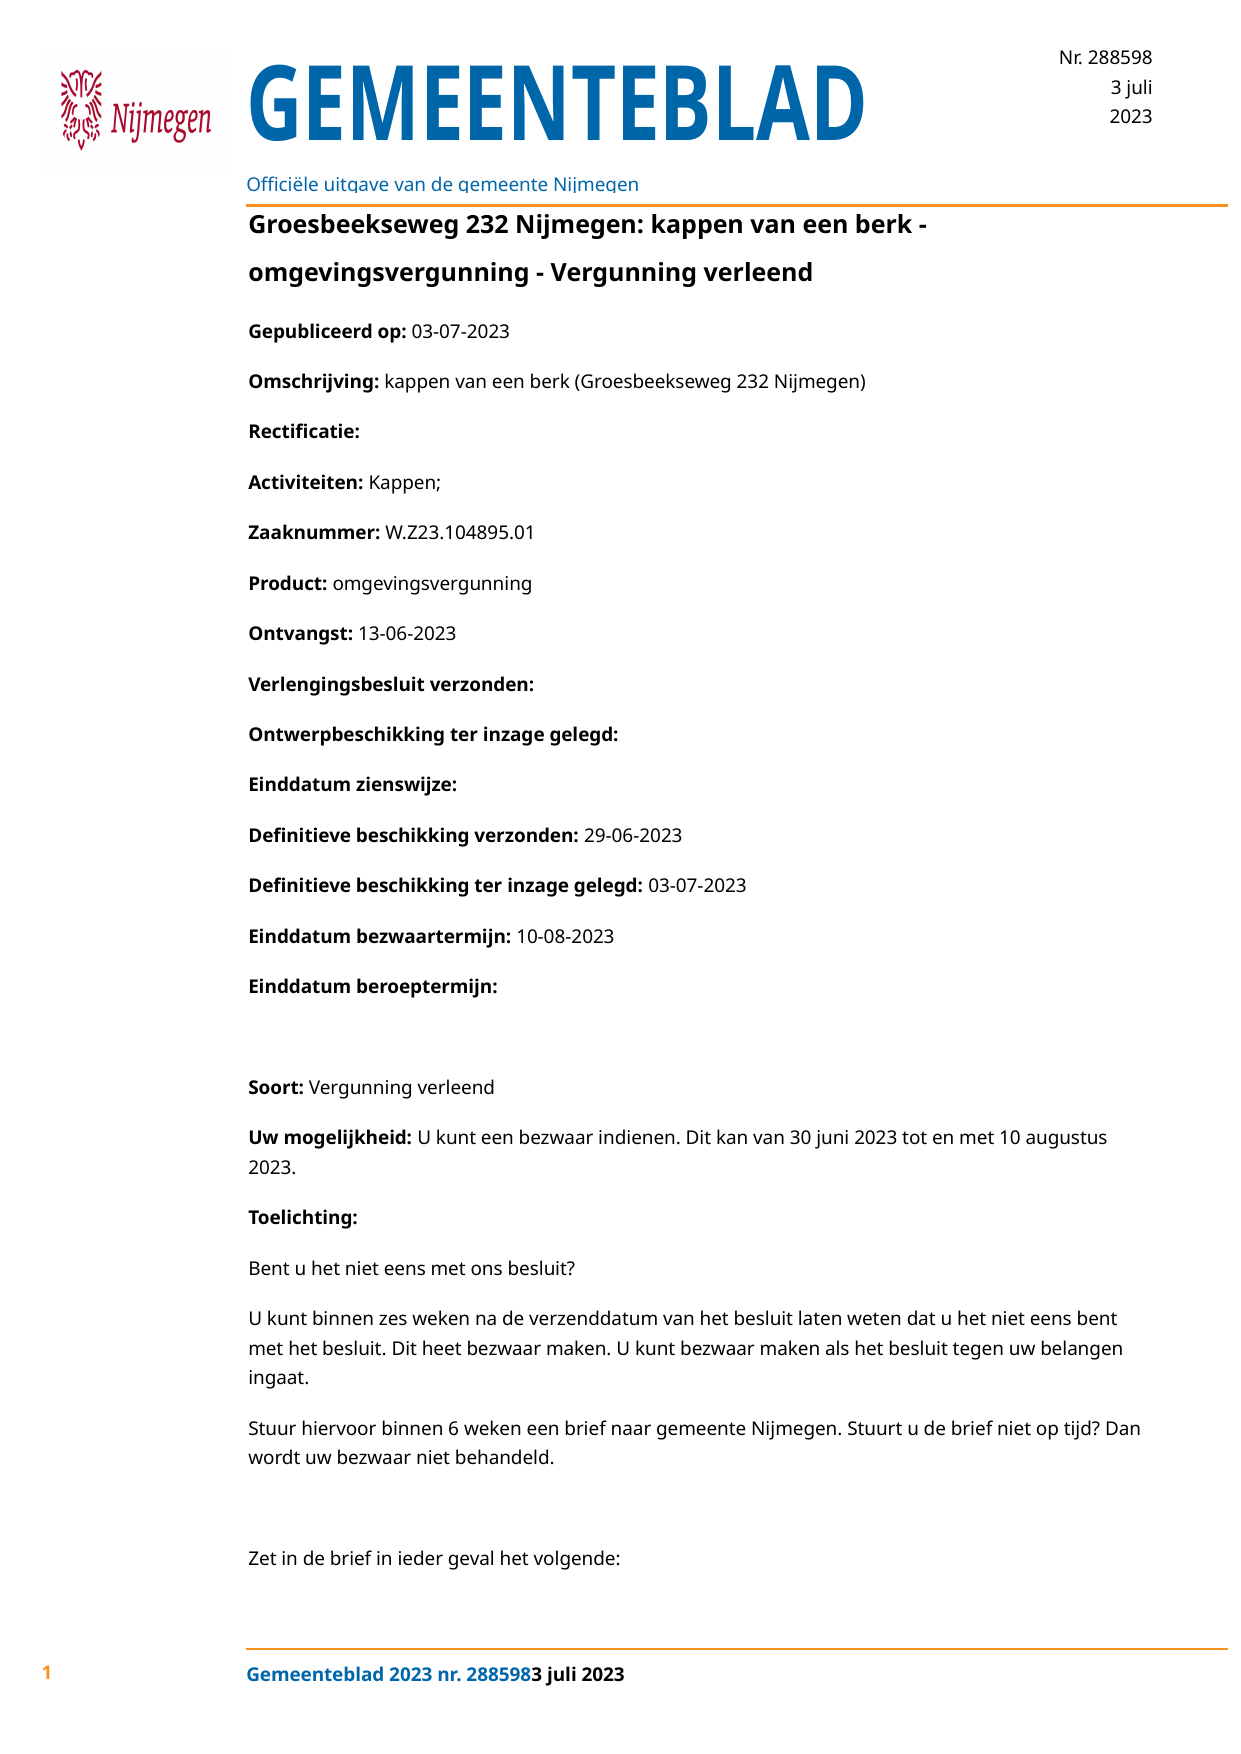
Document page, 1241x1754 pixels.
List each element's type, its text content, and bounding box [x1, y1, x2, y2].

text Activiteiten: Kappen; [248, 469, 1152, 495]
text Gepubliceerd op: 03-07-2023 [248, 318, 1152, 344]
text Product: omgevingsvergunning [248, 570, 1152, 596]
text Definitieve beschikking ter inzage gelegd: 03-07-2023 [248, 872, 1152, 898]
text Verlengingsbesluit verzonden: [248, 671, 1152, 697]
text Einddatum beroeptermijn: [248, 973, 1152, 999]
text U kunt binnen zes weken na de verzenddatum van het besluit laten weten dat u het niet eens bent met het besluit. Dit heet bezwaar maken. U kunt bezwaar maken als het besluit tegen uw belangen ingaat. [248, 1305, 1152, 1390]
text Einddatum bezwaartermijn: 10-08-2023 [248, 923, 1152, 949]
text Ontwerpbeschikking ter inzage gelegd: [248, 721, 1152, 747]
text Definitieve beschikking verzonden: 29-06-2023 [248, 822, 1152, 848]
picture [41, 47, 231, 172]
text Uw mogelijkheid: U kunt een bezwaar indienen. Dit kan van 30 juni 2023 tot en met 10 augustus 2023. [248, 1124, 1152, 1180]
text Zaaknummer: W.Z23.104895.01 [248, 519, 1152, 545]
text Omschrijving: kappen van een berk (Groesbeekseweg 232 Nijmegen) [248, 368, 1152, 394]
text Einddatum zienswijze: [248, 772, 1152, 797]
text Soort: Vergunning verleend [248, 1074, 1152, 1100]
text Toelichting: [248, 1204, 1152, 1230]
text Groesbeekseweg 232 Nijmegen: kappen van een berk - omgevingsvergunning - Vergunning verleend [248, 207, 1152, 288]
text Zet in de brief in ieder geval het volgende: [248, 1545, 1152, 1571]
text Ontvangst: 13-06-2023 [248, 620, 1152, 646]
text Rectificatie: [248, 419, 1152, 444]
text Stuur hiervoor binnen 6 weken een brief naar gemeente Nijmegen. Stuurt u de brief niet op tijd? Dan wordt uw bezwaar niet behandeld. [248, 1415, 1152, 1470]
text Bent u het niet eens met ons besluit? [248, 1255, 1152, 1281]
